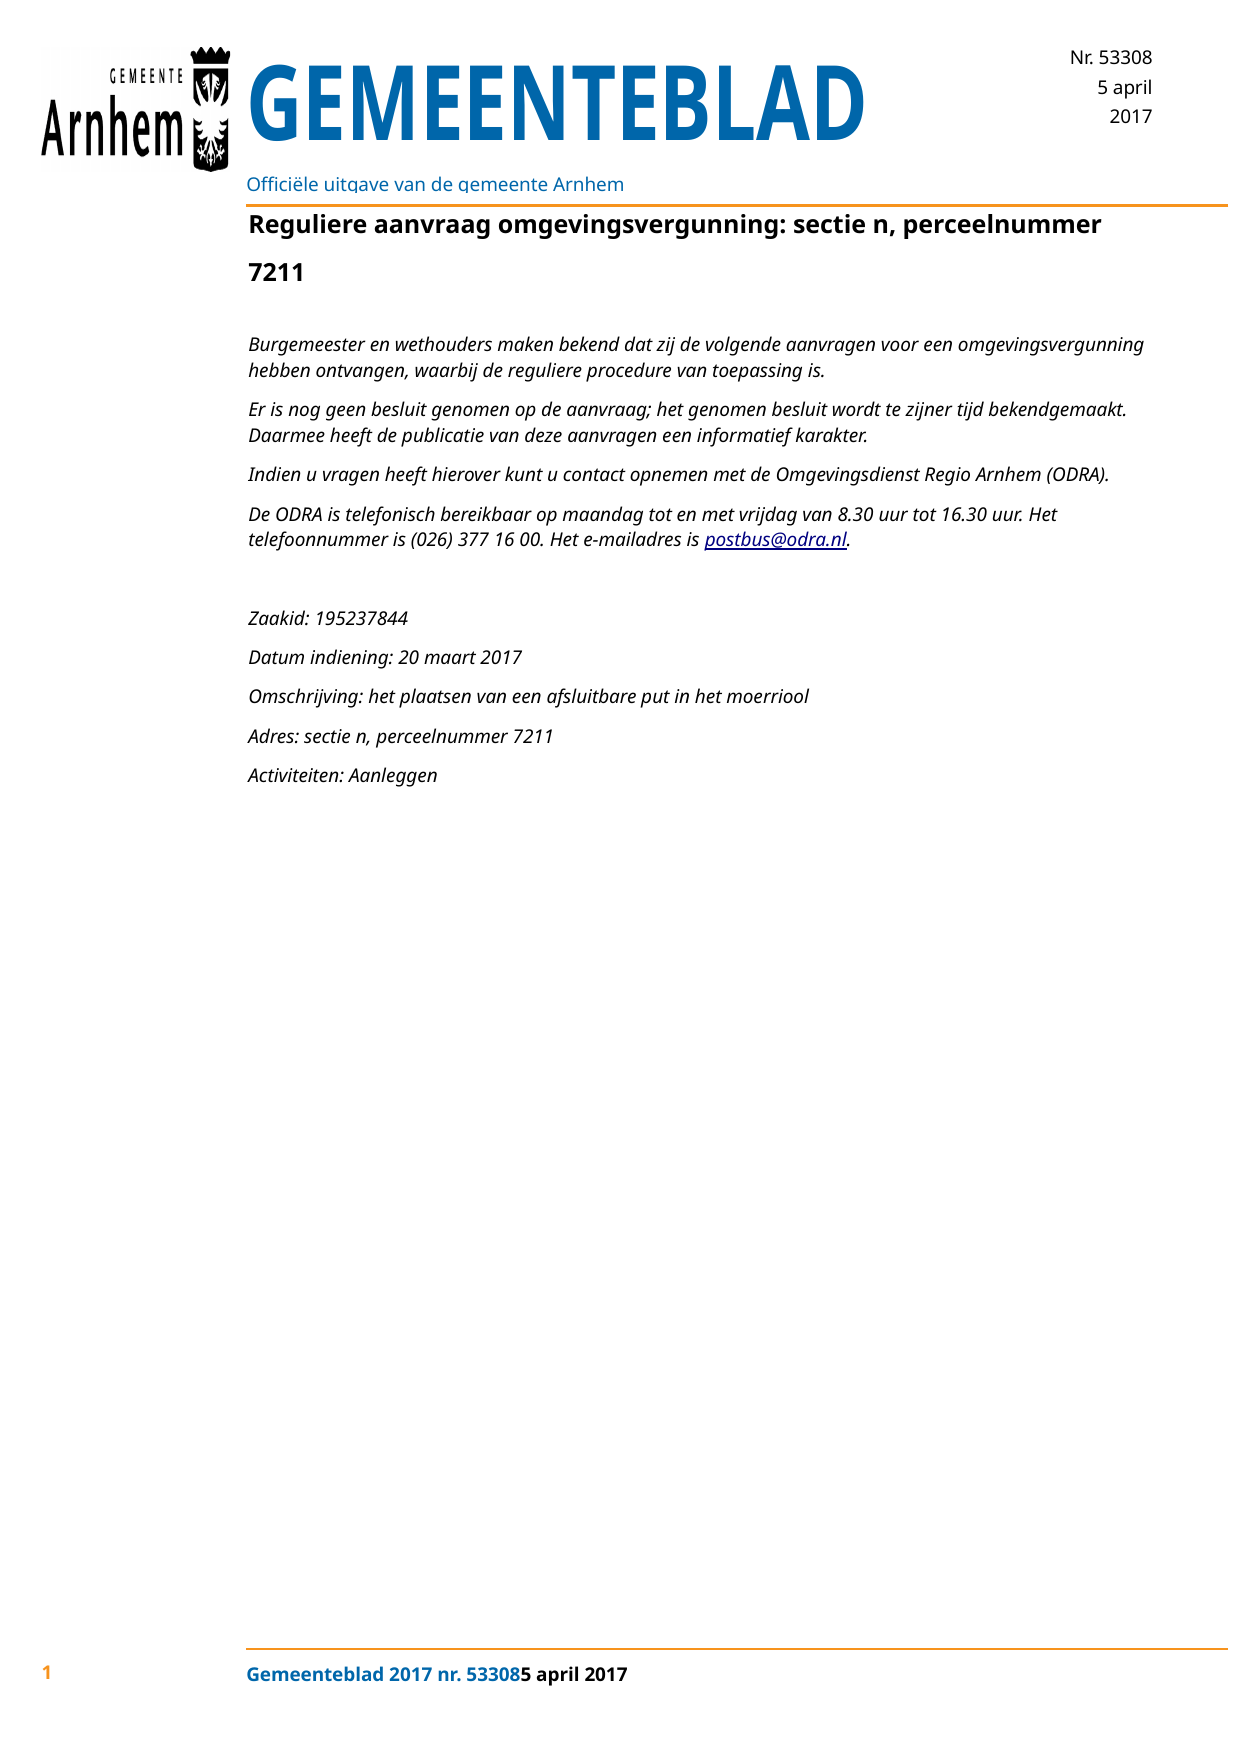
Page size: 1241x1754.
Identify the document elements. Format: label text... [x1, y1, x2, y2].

text Burgemeester en wethouders maken bekend dat zij de volgende aanvragen voor een omgevingsvergunning hebben ontvangen, waarbij de reguliere procedure van toepassing is. [248, 331, 1152, 383]
text Datum indiening: 20 maart 2017 [248, 644, 1152, 670]
text Reguliere aanvraag omgevingsvergunning: sectie n, perceelnummer 7211 [248, 207, 1152, 288]
text Indien u vragen heeft hierover kunt u contact opnemen met de Omgevingsdienst Regio Arnhem (ODRA). [248, 461, 1152, 487]
picture [41, 47, 231, 172]
text Omschrijving: het plaatsen van een afsluitbare put in het moerriool [248, 683, 1152, 709]
text Er is nog geen besluit genomen op de aanvraag; het genomen besluit wordt te zijner tijd bekendgemaakt. Daarmee heeft de publicatie van deze aanvragen een informatief karakter. [248, 396, 1152, 448]
text Zaakid: 195237844 [248, 605, 1152, 631]
text De ODRA is telefonisch bereikbaar op maandag tot en met vrijdag van 8.30 uur tot 16.30 uur. Het telefoonnummer is (026) 377 16 00. Het e-mailadres is postbus@odra.nl. [248, 501, 1152, 552]
text Adres: sectie n, perceelnummer 7211 [248, 723, 1152, 748]
text Activiteiten: Aanleggen [248, 762, 1152, 788]
